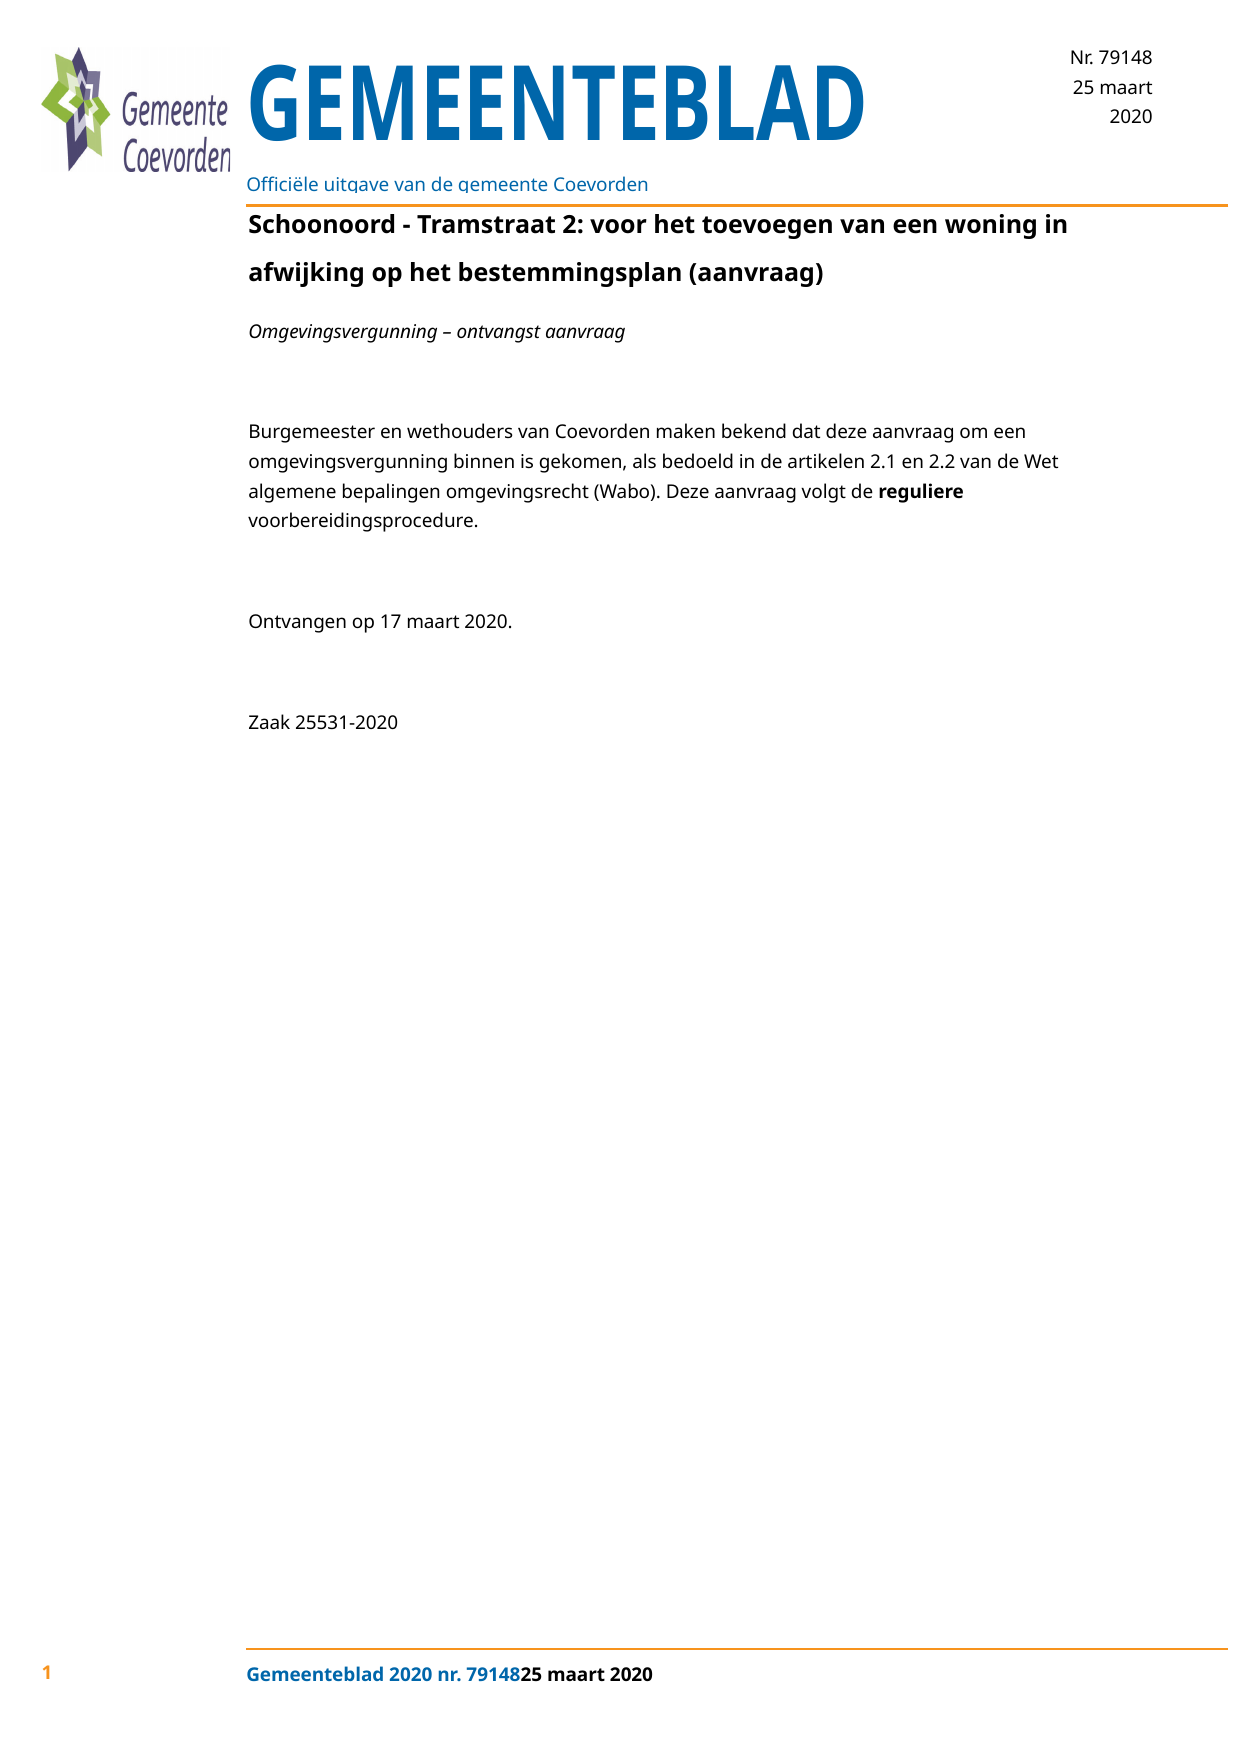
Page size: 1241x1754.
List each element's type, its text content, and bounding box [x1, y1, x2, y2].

text Schoonoord - Tramstraat 2: voor het toevoegen van een woning in afwijking op het bestemmingsplan (aanvraag) [248, 207, 1152, 288]
text Burgemeester en wethouders van Coevorden maken bekend dat deze aanvraag om een omgevingsvergunning binnen is gekomen, als bedoeld in de artikelen 2.1 en 2.2 van de Wet algemene bepalingen omgevingsrecht (Wabo). Deze aanvraag volgt de reguliere voorbereidingsprocedure. [248, 419, 1152, 533]
text Zaak 25531-2020 [248, 709, 1152, 735]
text Omgevingsvergunning – ontvangst aanvraag [248, 318, 1152, 344]
picture [41, 47, 231, 172]
text Ontvangen op 17 maart 2020. [248, 608, 1152, 634]
